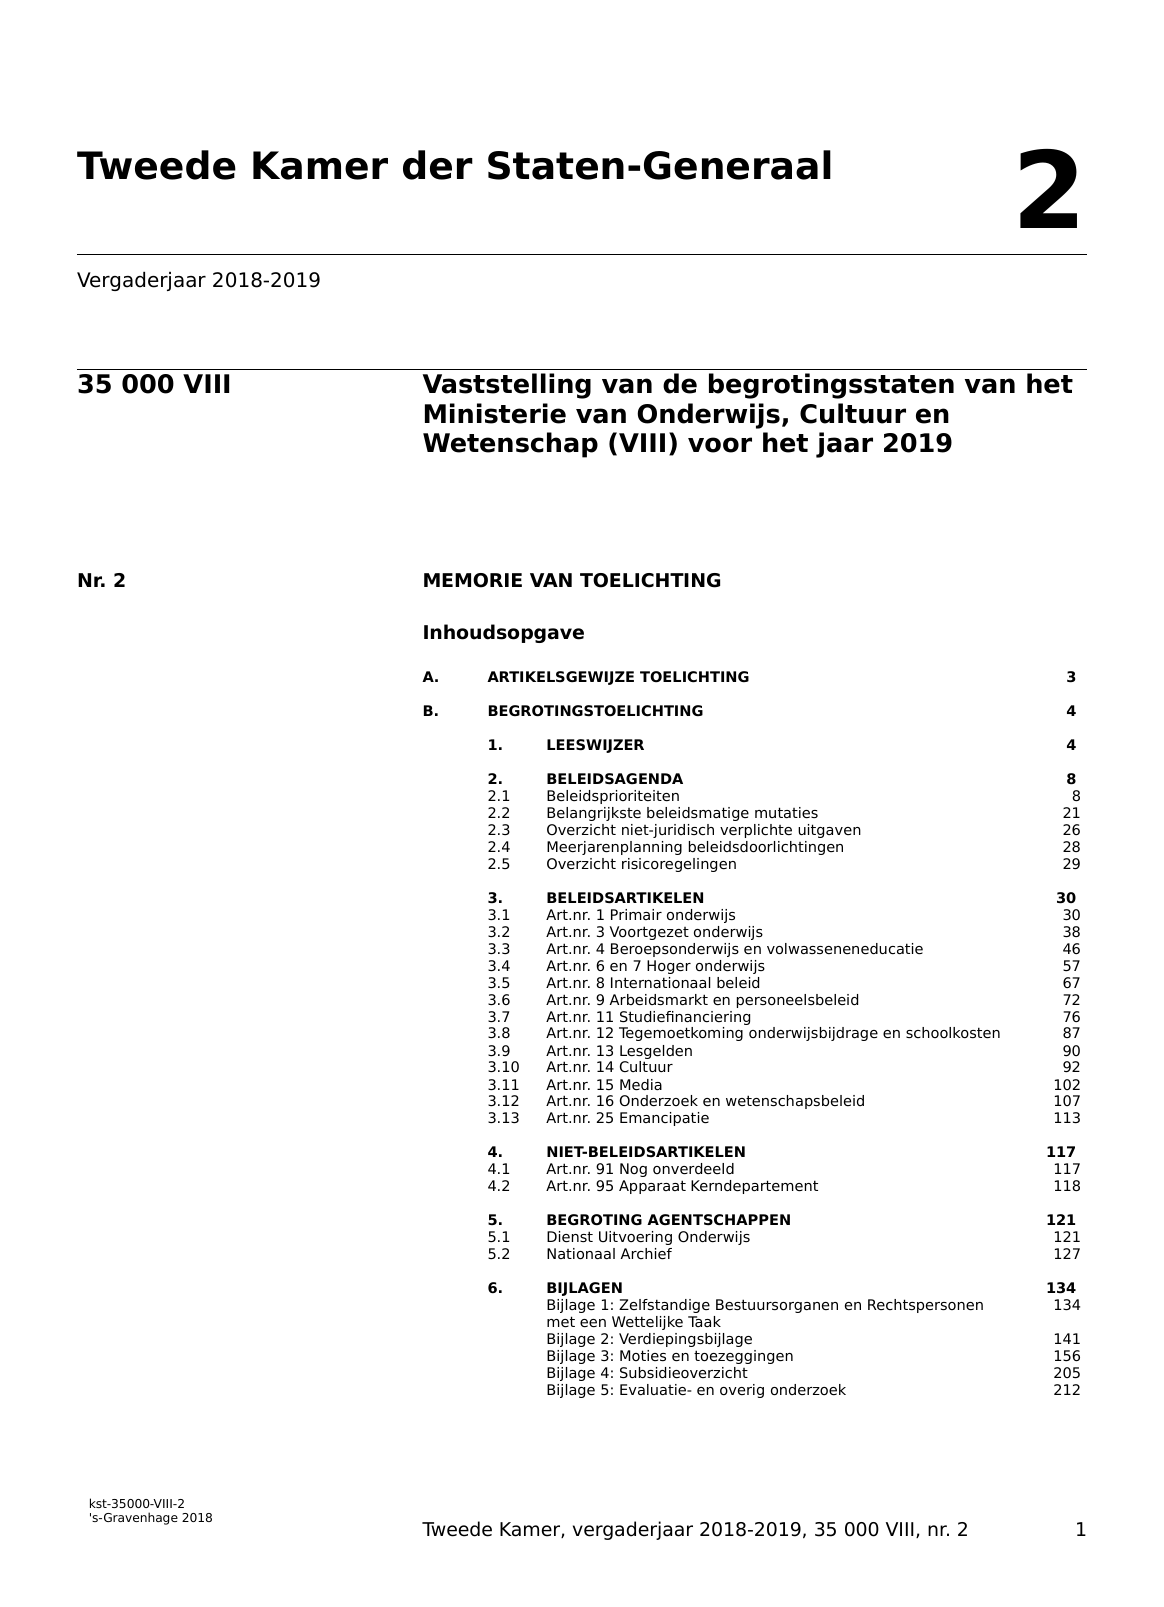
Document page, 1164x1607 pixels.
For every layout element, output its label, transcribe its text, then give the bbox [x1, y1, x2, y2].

table_cell [481, 1263, 540, 1280]
table_cell Art.nr. 3 Voortgezet onderwijs [540, 924, 1013, 941]
table_cell 3.11 [481, 1076, 540, 1093]
table_cell 4.2 [481, 1178, 540, 1195]
table_cell [540, 1127, 1013, 1144]
table_cell Dienst Uitvoering Onderwijs [540, 1229, 1013, 1246]
table_cell NIET-BELEIDSARTIKELEN [540, 1144, 1013, 1161]
table_cell [422, 839, 481, 856]
table_cell 205 [1013, 1365, 1087, 1382]
table_cell 38 [1013, 924, 1087, 941]
table_cell [422, 1263, 481, 1280]
table_cell 92 [1013, 1059, 1087, 1076]
table_cell Belangrijkste beleidsmatige mutaties [540, 805, 1013, 822]
table_cell 3.7 [481, 1009, 540, 1025]
table_cell 3.13 [481, 1110, 540, 1127]
table_cell Art.nr. 1 Primair onderwijs [540, 907, 1013, 923]
table_cell [422, 788, 481, 805]
table_cell [422, 1195, 481, 1212]
table_cell [422, 890, 481, 907]
table_cell 117 [1013, 1161, 1087, 1178]
table_cell [1013, 1127, 1087, 1144]
table_cell Bijlage 2: Verdiepingsbijlage [540, 1331, 1013, 1348]
table_cell 3.9 [481, 1043, 540, 1059]
table_cell 134 [1013, 1280, 1087, 1297]
table_cell 3.5 [481, 975, 540, 991]
table_cell 121 [1013, 1212, 1087, 1229]
table_header Tweede Kamer der Staten-Generaal [77, 130, 886, 254]
table_cell [422, 754, 481, 771]
table_cell Art.nr. 15 Media [540, 1076, 1013, 1093]
table_cell [422, 941, 481, 957]
table_cell Vergaderjaar 2018-2019 [77, 255, 1087, 369]
table_cell Bijlage 1: Zelfstandige Bestuursorganen en Rechtspersonen met een Wettelijke Taak [540, 1297, 1013, 1331]
table_cell 134 [1013, 1297, 1087, 1331]
table_cell LEESWIJZER [540, 737, 1013, 754]
table_cell 2.5 [481, 856, 540, 873]
table_cell [1013, 720, 1087, 737]
table_cell [422, 1144, 481, 1161]
table_cell B. [422, 703, 481, 720]
table_cell 3.6 [481, 991, 540, 1008]
table_cell Bijlage 3: Moties en toezeggingen [540, 1348, 1013, 1365]
table_cell 212 [1013, 1382, 1087, 1399]
table_cell [422, 1178, 481, 1195]
table_cell [422, 907, 481, 923]
table_cell 3.2 [481, 924, 540, 941]
table_cell [422, 1212, 481, 1229]
subtitle 35 000 VIII Vaststelling van de begrotingsstaten van het Ministerie van Onderwijs, Cultuur en Wetenschap (VIII) voor het jaar 2019 [77, 370, 1087, 459]
table_cell 21 [1013, 805, 1087, 822]
table_cell 102 [1013, 1076, 1087, 1093]
table_cell 117 [1013, 1144, 1087, 1161]
table_cell 67 [1013, 975, 1087, 991]
table_cell [481, 1348, 540, 1365]
table_cell [422, 1331, 481, 1348]
table_cell 4.1 [481, 1161, 540, 1178]
table_cell [1013, 686, 1087, 703]
table_cell [1013, 754, 1087, 771]
table_cell 2.2 [481, 805, 540, 822]
table_cell [540, 720, 1013, 737]
table_cell 121 [1013, 1229, 1087, 1246]
table_header ARTIKELSGEWIJZE TOELICHTING [481, 669, 1013, 686]
table_cell [422, 1009, 481, 1025]
table_header 2 [886, 130, 1087, 254]
table_cell 30 [1013, 890, 1087, 907]
table_cell [422, 1161, 481, 1178]
table_cell 2. [481, 771, 540, 788]
table_cell 87 [1013, 1025, 1087, 1042]
table_cell [422, 1076, 481, 1093]
table_cell [422, 737, 481, 754]
table_cell 46 [1013, 941, 1087, 957]
table_cell [422, 1043, 481, 1059]
table_cell 2.3 [481, 822, 540, 839]
table_cell Art.nr. 95 Apparaat Kerndepartement [540, 1178, 1013, 1195]
table_cell Overzicht niet-juridisch verplichte uitgaven [540, 822, 1013, 839]
table_cell 3.8 [481, 1025, 540, 1042]
table_cell 29 [1013, 856, 1087, 873]
table_cell Meerjarenplanning beleidsdoorlichtingen [540, 839, 1013, 856]
table_cell Art.nr. 14 Cultuur [540, 1059, 1013, 1076]
table_cell 113 [1013, 1110, 1087, 1127]
table_cell [422, 720, 481, 737]
table_cell 107 [1013, 1093, 1087, 1110]
table_cell [1013, 1195, 1087, 1212]
table_cell Art.nr. 12 Tegemoetkoming onderwijsbijdrage en schoolkosten [540, 1025, 1013, 1042]
table_cell Art.nr. 11 Studiefinanciering [540, 1009, 1013, 1025]
table_cell [481, 754, 540, 771]
table_cell 5.2 [481, 1246, 540, 1263]
table_cell [481, 1297, 540, 1331]
table_cell 2.4 [481, 839, 540, 856]
table_cell 3.3 [481, 941, 540, 957]
table_cell [422, 958, 481, 974]
table_cell BELEIDSARTIKELEN [540, 890, 1013, 907]
table_cell [422, 1297, 481, 1331]
table_cell [481, 686, 1013, 703]
table_cell [422, 1059, 481, 1076]
table_cell 4 [1013, 737, 1087, 754]
table_cell 5.1 [481, 1229, 540, 1246]
table_cell Art.nr. 25 Emancipatie [540, 1110, 1013, 1127]
table_cell BELEIDSAGENDA [540, 771, 1013, 788]
table_cell Art.nr. 16 Onderzoek en wetenschapsbeleid [540, 1093, 1013, 1110]
table_cell [1013, 873, 1087, 889]
table_cell [422, 1382, 481, 1399]
table_cell [422, 1229, 481, 1246]
table_cell [481, 1127, 540, 1144]
table_cell [422, 1246, 481, 1263]
table_cell 26 [1013, 822, 1087, 839]
table_cell 4. [481, 1144, 540, 1161]
table_cell [422, 822, 481, 839]
table_cell 1. [481, 737, 540, 754]
table_cell [422, 771, 481, 788]
table_cell 6. [481, 1280, 540, 1297]
table_cell BEGROTING AGENTSCHAPPEN [540, 1212, 1013, 1229]
table_cell 57 [1013, 958, 1087, 974]
table_cell 3.1 [481, 907, 540, 923]
table_cell 5. [481, 1212, 540, 1229]
table_cell Art.nr. 13 Lesgelden [540, 1043, 1013, 1059]
table_cell 30 [1013, 907, 1087, 923]
table_cell [481, 1382, 540, 1399]
table_cell 90 [1013, 1043, 1087, 1059]
table_header A. [422, 669, 481, 686]
table_cell Bijlage 5: Evaluatie- en overig onderzoek [540, 1382, 1013, 1399]
table_cell [422, 924, 481, 941]
table_cell [422, 1127, 481, 1144]
table_cell [422, 686, 481, 703]
table_cell 3.4 [481, 958, 540, 974]
table_cell Overzicht risicoregelingen [540, 856, 1013, 873]
table_cell BEGROTINGSTOELICHTING [481, 703, 1013, 720]
table_cell [422, 1110, 481, 1127]
table_cell 28 [1013, 839, 1087, 856]
table_cell Art.nr. 4 Beroepsonderwijs en volwasseneneducatie [540, 941, 1013, 957]
table_cell [422, 856, 481, 873]
table_cell [481, 720, 540, 737]
table_cell [481, 1331, 540, 1348]
table_cell [422, 991, 481, 1008]
table_cell [422, 975, 481, 991]
table_cell 76 [1013, 1009, 1087, 1025]
subtitle Nr. 2 MEMORIE VAN TOELICHTING [77, 570, 1087, 592]
table_cell [422, 1365, 481, 1382]
text kst-35000-VIII-2 [88, 1497, 323, 1511]
table_cell [540, 1195, 1013, 1212]
table_cell [422, 1025, 481, 1042]
table_cell [422, 805, 481, 822]
table_cell 3.12 [481, 1093, 540, 1110]
table_cell Art.nr. 6 en 7 Hoger onderwijs [540, 958, 1013, 974]
table_cell [422, 1348, 481, 1365]
table_cell BIJLAGEN [540, 1280, 1013, 1297]
table_cell 127 [1013, 1246, 1087, 1263]
table_cell 4 [1013, 703, 1087, 720]
table_cell 8 [1013, 788, 1087, 805]
table_cell 156 [1013, 1348, 1087, 1365]
table_cell 3.10 [481, 1059, 540, 1076]
table_cell 2.1 [481, 788, 540, 805]
table_cell 72 [1013, 991, 1087, 1008]
table_cell Bijlage 4: Subsidieoverzicht [540, 1365, 1013, 1382]
table_cell [540, 873, 1013, 889]
table_cell 118 [1013, 1178, 1087, 1195]
table_cell [540, 1263, 1013, 1280]
subtitle Inhoudsopgave [422, 622, 1087, 644]
table_cell [422, 873, 481, 889]
table_cell [1013, 1263, 1087, 1280]
table_cell Art.nr. 91 Nog onverdeeld [540, 1161, 1013, 1178]
table_cell [481, 1195, 540, 1212]
table_cell 141 [1013, 1331, 1087, 1348]
table_cell [422, 1280, 481, 1297]
table_cell Art.nr. 8 Internationaal beleid [540, 975, 1013, 991]
table_cell Beleidsprioriteiten [540, 788, 1013, 805]
table_cell [481, 1365, 540, 1382]
table_cell [422, 1093, 481, 1110]
table_cell Art.nr. 9 Arbeidsmarkt en personeelsbeleid [540, 991, 1013, 1008]
table_cell 8 [1013, 771, 1087, 788]
table_header 3 [1013, 669, 1087, 686]
text 's-Gravenhage 2018 [88, 1511, 323, 1525]
table_cell Nationaal Archief [540, 1246, 1013, 1263]
table_cell 3. [481, 890, 540, 907]
table_cell [481, 873, 540, 889]
table_cell [540, 754, 1013, 771]
